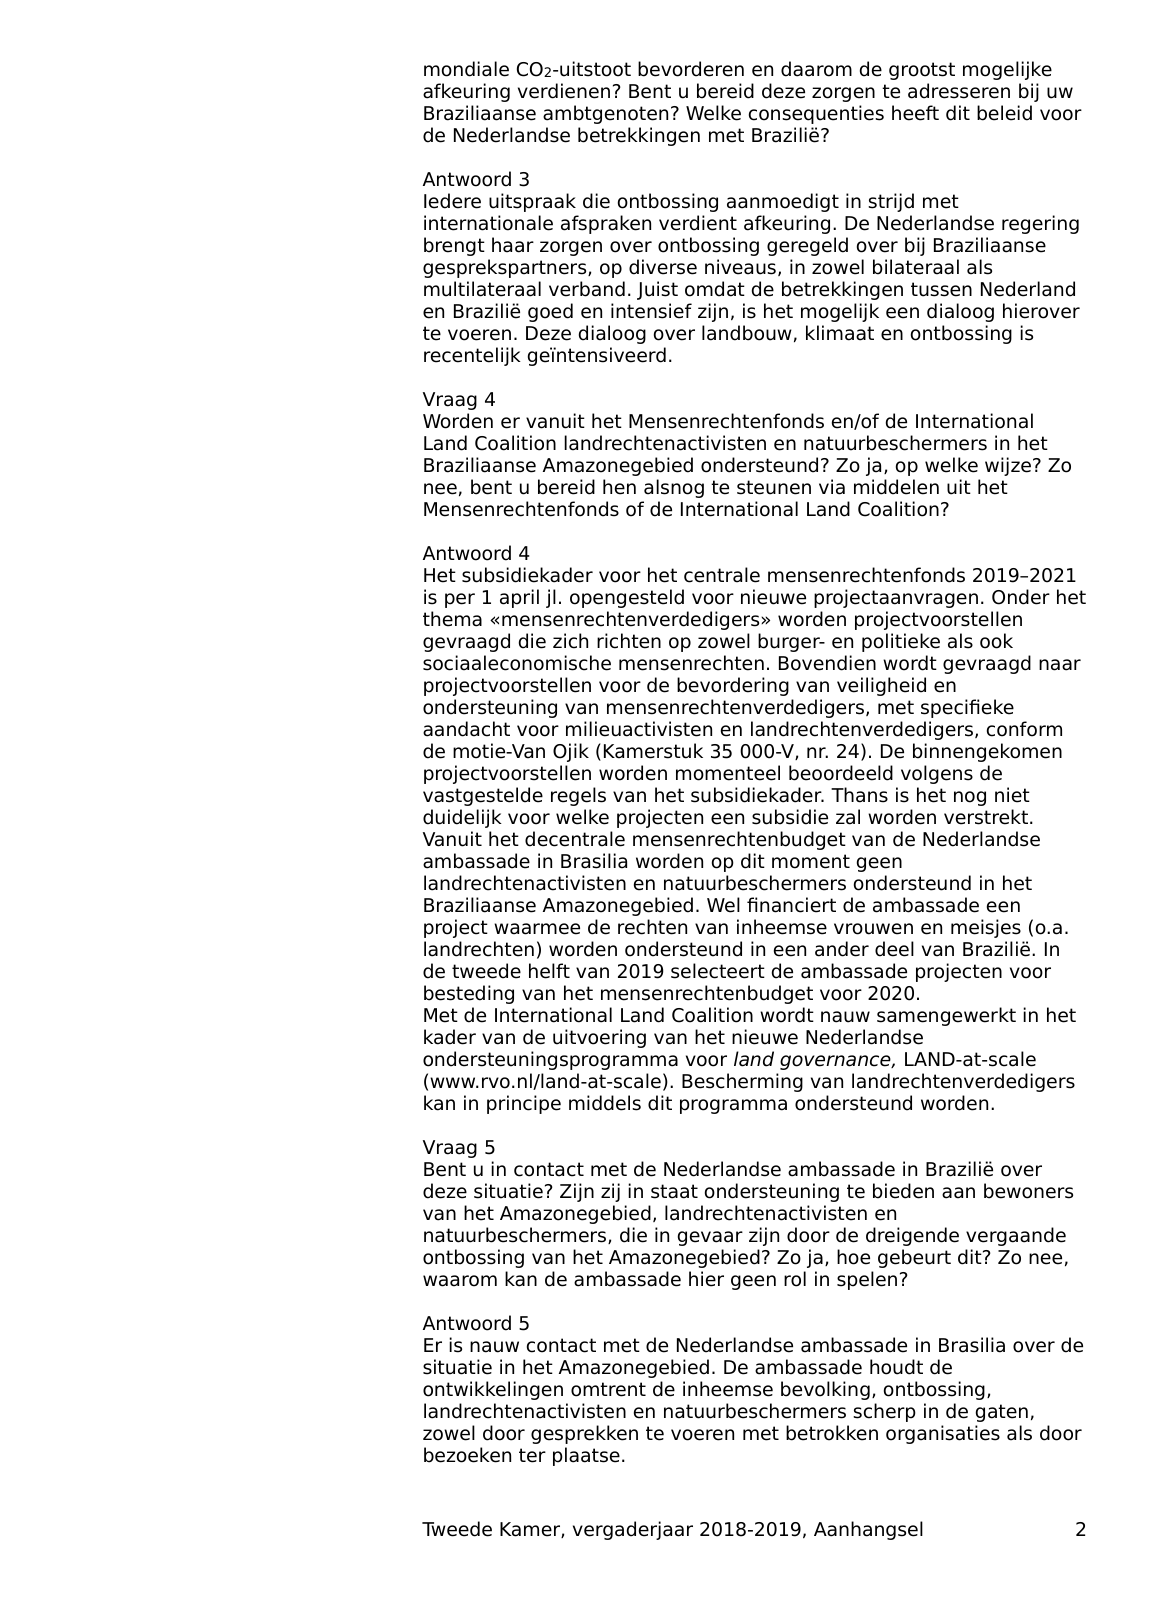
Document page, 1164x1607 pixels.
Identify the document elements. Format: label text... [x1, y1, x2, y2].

text Vraag 5 [422, 1137, 1087, 1159]
text Worden er vanuit het Mensenrechtenfonds en/of de International Land Coalition landrechtenactivisten en natuurbeschermers in het Braziliaanse Amazonegebied ondersteund? Zo ja, op welke wijze? Zo nee, bent u bereid hen alsnog te steunen via middelen uit het Mensenrechtenfonds of de International Land Coalition? [422, 411, 1087, 521]
text Antwoord 3 [422, 169, 1087, 191]
text Vraag 4 [422, 389, 1087, 411]
text Er is nauw contact met de Nederlandse ambassade in Brasilia over de situatie in het Amazonegebied. De ambassade houdt de ontwikkelingen omtrent de inheemse bevolking, ontbossing, landrechtenactivisten en natuurbeschermers scherp in de gaten, zowel door gesprekken te voeren met betrokken organisaties als door bezoeken ter plaatse. [422, 1335, 1087, 1467]
text Het subsidiekader voor het centrale mensenrechtenfonds 2019–2021 is per 1 april jl. opengesteld voor nieuwe projectaanvragen. Onder het thema «mensenrechtenverdedigers» worden projectvoorstellen gevraagd die zich richten op zowel burger- en politieke als ook sociaaleconomische mensenrechten. Bovendien wordt gevraagd naar projectvoorstellen voor de bevordering van veiligheid en ondersteuning van mensenrechtenverdedigers, met specifieke aandacht voor milieuactivisten en landrechtenverdedigers, conform de motie-Van Ojik (Kamerstuk 35 000-V, nr. 24). De binnengekomen projectvoorstellen worden momenteel beoordeeld volgens de vastgestelde regels van het subsidiekader. Thans is het nog niet duidelijk voor welke projecten een subsidie zal worden verstrekt. [422, 565, 1087, 829]
text Antwoord 5 [422, 1313, 1087, 1335]
text Antwoord 4 [422, 543, 1087, 565]
text mondiale CO2-uitstoot bevorderen en daarom de grootst mogelijke afkeuring verdienen? Bent u bereid deze zorgen te adresseren bij uw Braziliaanse ambtgenoten? Welke consequenties heeft dit beleid voor de Nederlandse betrekkingen met Brazilië? [422, 59, 1087, 147]
text Met de International Land Coalition wordt nauw samengewerkt in het kader van de uitvoering van het nieuwe Nederlandse ondersteuningsprogramma voor land governance, LAND-at-scale (www.rvo.nl/land-at-scale). Bescherming van landrechtenverdedigers kan in principe middels dit programma ondersteund worden. [422, 1005, 1087, 1115]
text Vanuit het decentrale mensenrechtenbudget van de Nederlandse ambassade in Brasilia worden op dit moment geen landrechtenactivisten en natuurbeschermers ondersteund in het Braziliaanse Amazonegebied. Wel financiert de ambassade een project waarmee de rechten van inheemse vrouwen en meisjes (o.a. landrechten) worden ondersteund in een ander deel van Brazilië. In de tweede helft van 2019 selecteert de ambassade projecten voor besteding van het mensenrechtenbudget voor 2020. [422, 829, 1087, 1005]
text Iedere uitspraak die ontbossing aanmoedigt in strijd met internationale afspraken verdient afkeuring. De Nederlandse regering brengt haar zorgen over ontbossing geregeld over bij Braziliaanse gesprekspartners, op diverse niveaus, in zowel bilateraal als multilateraal verband. Juist omdat de betrekkingen tussen Nederland en Brazilië goed en intensief zijn, is het mogelijk een dialoog hierover te voeren. Deze dialoog over landbouw, klimaat en ontbossing is recentelijk geïntensiveerd. [422, 191, 1087, 367]
text Bent u in contact met de Nederlandse ambassade in Brazilië over deze situatie? Zijn zij in staat ondersteuning te bieden aan bewoners van het Amazonegebied, landrechtenactivisten en natuurbeschermers, die in gevaar zijn door de dreigende vergaande ontbossing van het Amazonegebied? Zo ja, hoe gebeurt dit? Zo nee, waarom kan de ambassade hier geen rol in spelen? [422, 1159, 1087, 1291]
